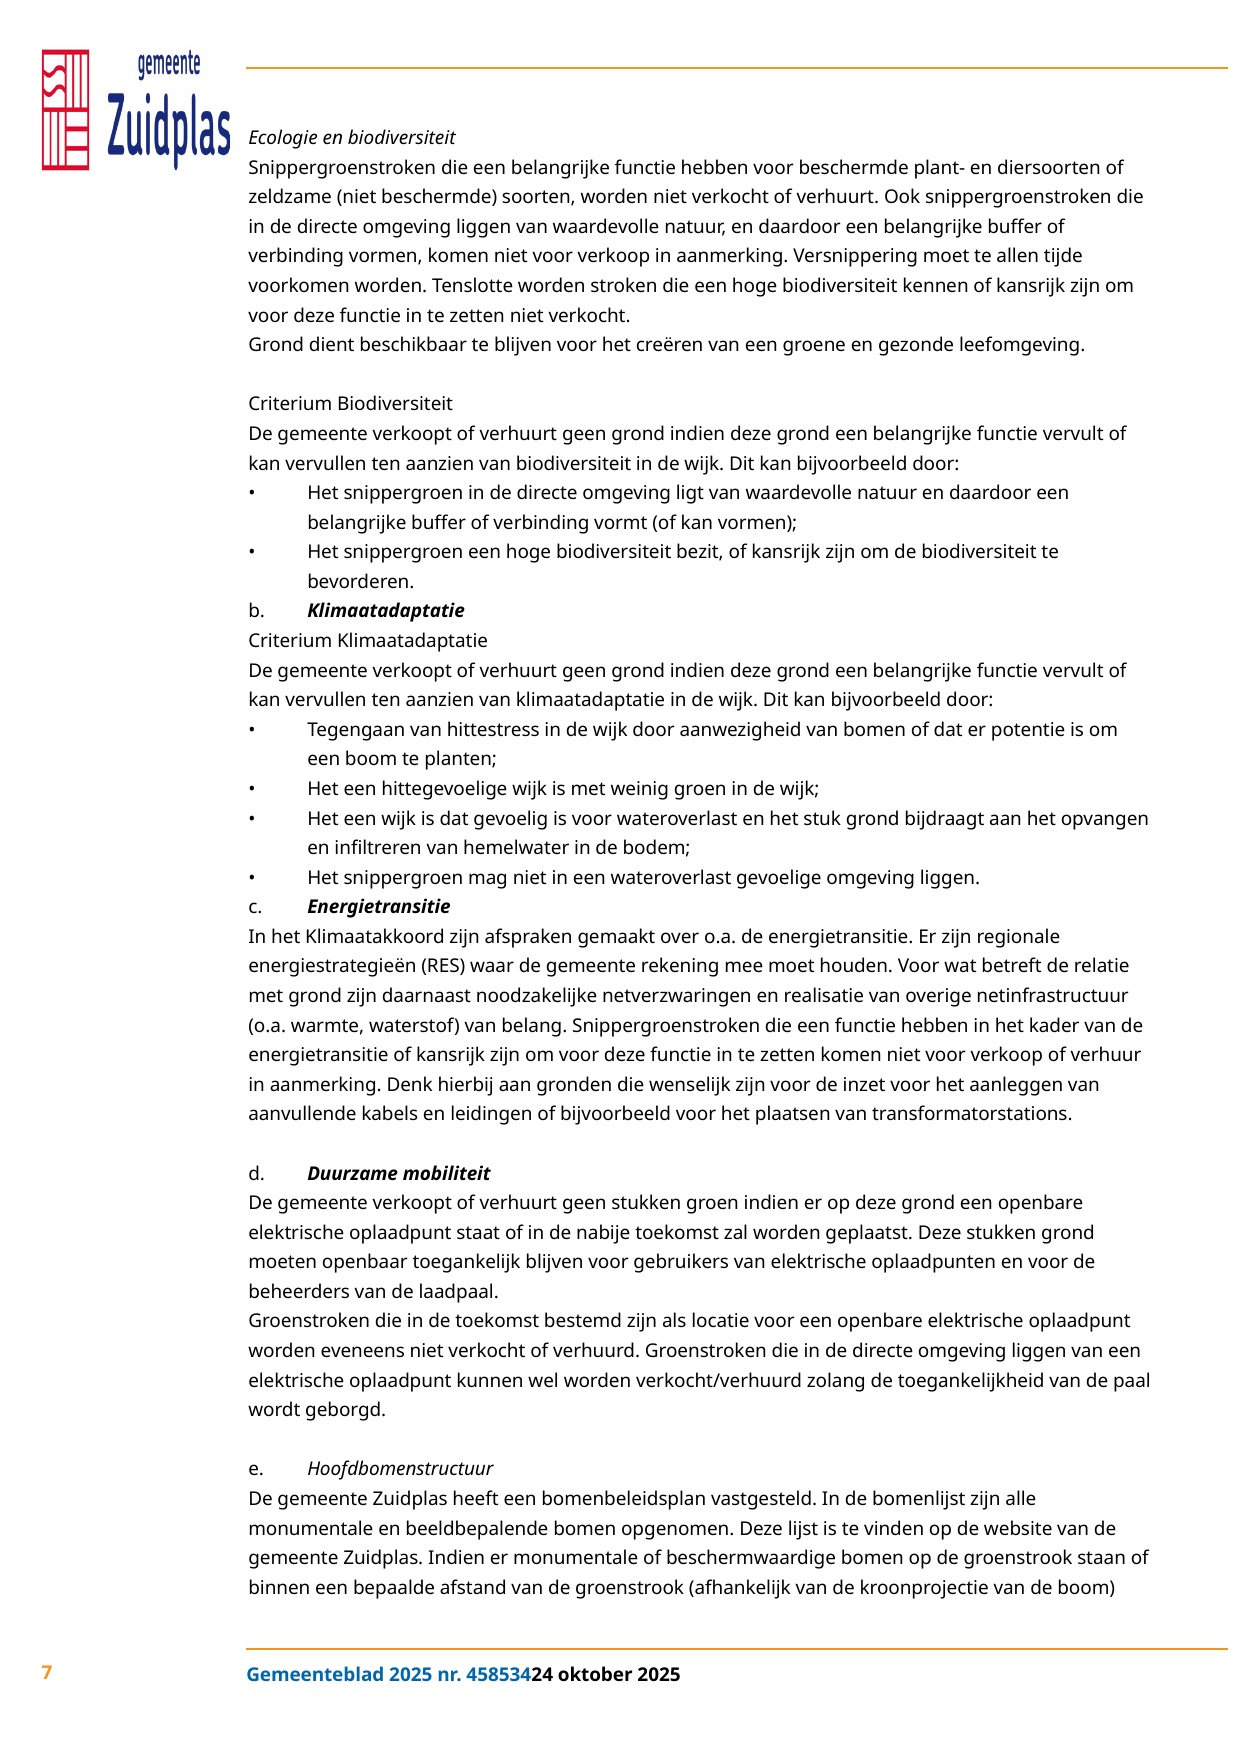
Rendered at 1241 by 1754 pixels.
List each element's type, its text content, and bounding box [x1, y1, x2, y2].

text De gemeente verkoopt of verhuurt geen grond indien deze grond een belangrijke functie vervult of kan vervullen ten aanzien van klimaatadaptatie in de wijk. Dit kan bijvoorbeeld door: [248, 657, 1152, 712]
text Criterium Biodiversiteit [248, 391, 1152, 416]
list Klimaatadaptatie [248, 598, 1152, 623]
text Grond dient beschikbaar te blijven voor het creëren van een groene en gezonde leefomgeving. [248, 331, 1152, 357]
text Ecologie en biodiversiteit [248, 124, 1152, 150]
list Tegengaan van hittestress in de wijk door aanwezigheid van bomen of dat er potentie is om een boom te planten; [248, 716, 1152, 771]
list Duurzame mobiliteit [248, 1160, 1152, 1186]
list Hoofdbomenstructuur [248, 1456, 1152, 1481]
text Criterium Klimaatadaptatie [248, 627, 1152, 653]
list Energietransitie [248, 893, 1152, 919]
list Het snippergroen mag niet in een wateroverlast gevoelige omgeving liggen. [248, 864, 1152, 890]
text Groenstroken die in de toekomst bestemd zijn als locatie voor een openbare elektrische oplaadpunt worden eveneens niet verkocht of verhuurd. Groenstroken die in de directe omgeving liggen van een elektrische oplaadpunt kunnen wel worden verkocht/verhuurd zolang de toegankelijkheid van de paal wordt geborgd. [248, 1308, 1152, 1422]
picture [41, 47, 231, 172]
text De gemeente verkoopt of verhuurt geen stukken groen indien er op deze grond een openbare elektrische oplaadpunt staat of in de nabije toekomst zal worden geplaatst. Deze stukken grond moeten openbaar toegankelijk blijven voor gebruikers van elektrische oplaadpunten en voor de beheerders van de laadpaal. [248, 1189, 1152, 1304]
list Het snippergroen een hoge biodiversiteit bezit, of kansrijk zijn om de biodiversiteit te bevorderen. [248, 538, 1152, 594]
list Het snippergroen in de directe omgeving ligt van waardevolle natuur en daardoor een belangrijke buffer of verbinding vormt (of kan vormen); [248, 479, 1152, 535]
text De gemeente verkoopt of verhuurt geen grond indien deze grond een belangrijke functie vervult of kan vervullen ten aanzien van biodiversiteit in de wijk. Dit kan bijvoorbeeld door: [248, 420, 1152, 476]
list Het een wijk is dat gevoelig is voor wateroverlast en het stuk grond bijdraagt aan het opvangen en infiltreren van hemelwater in de bodem; [248, 805, 1152, 860]
text De gemeente Zuidplas heeft een bomenbeleidsplan vastgesteld. In de bomenlijst zijn alle monumentale en beeldbepalende bomen opgenomen. Deze lijst is te vinden op de website van de gemeente Zuidplas. Indien er monumentale of beschermwaardige bomen op de groenstrook staan of binnen een bepaalde afstand van de groenstrook (afhankelijk van de kroonprojectie van de boom) [248, 1485, 1152, 1600]
text Snippergroenstroken die een belangrijke functie hebben voor beschermde plant- en diersoorten of zeldzame (niet beschermde) soorten, worden niet verkocht of verhuurt. Ook snippergroenstroken die in de directe omgeving liggen van waardevolle natuur, en daardoor een belangrijke buffer of verbinding vormen, komen niet voor verkoop in aanmerking. Versnippering moet te allen tijde voorkomen worden. Tenslotte worden stroken die een hoge biodiversiteit kennen of kansrijk zijn om voor deze functie in te zetten niet verkocht. [248, 154, 1152, 328]
text In het Klimaatakkoord zijn afspraken gemaakt over o.a. de energietransitie. Er zijn regionale energiestrategieën (RES) waar de gemeente rekening mee moet houden. Voor wat betreft de relatie met grond zijn daarnaast noodzakelijke netverzwaringen en realisatie van overige netinfrastructuur (o.a. warmte, waterstof) van belang. Snippergroenstroken die een functie hebben in het kader van de energietransitie of kansrijk zijn om voor deze functie in te zetten komen niet voor verkoop of verhuur in aanmerking. Denk hierbij aan gronden die wenselijk zijn voor de inzet voor het aanleggen van aanvullende kabels en leidingen of bijvoorbeeld voor het plaatsen van transformatorstations. [248, 923, 1152, 1126]
list Het een hittegevoelige wijk is met weinig groen in de wijk; [248, 775, 1152, 801]
